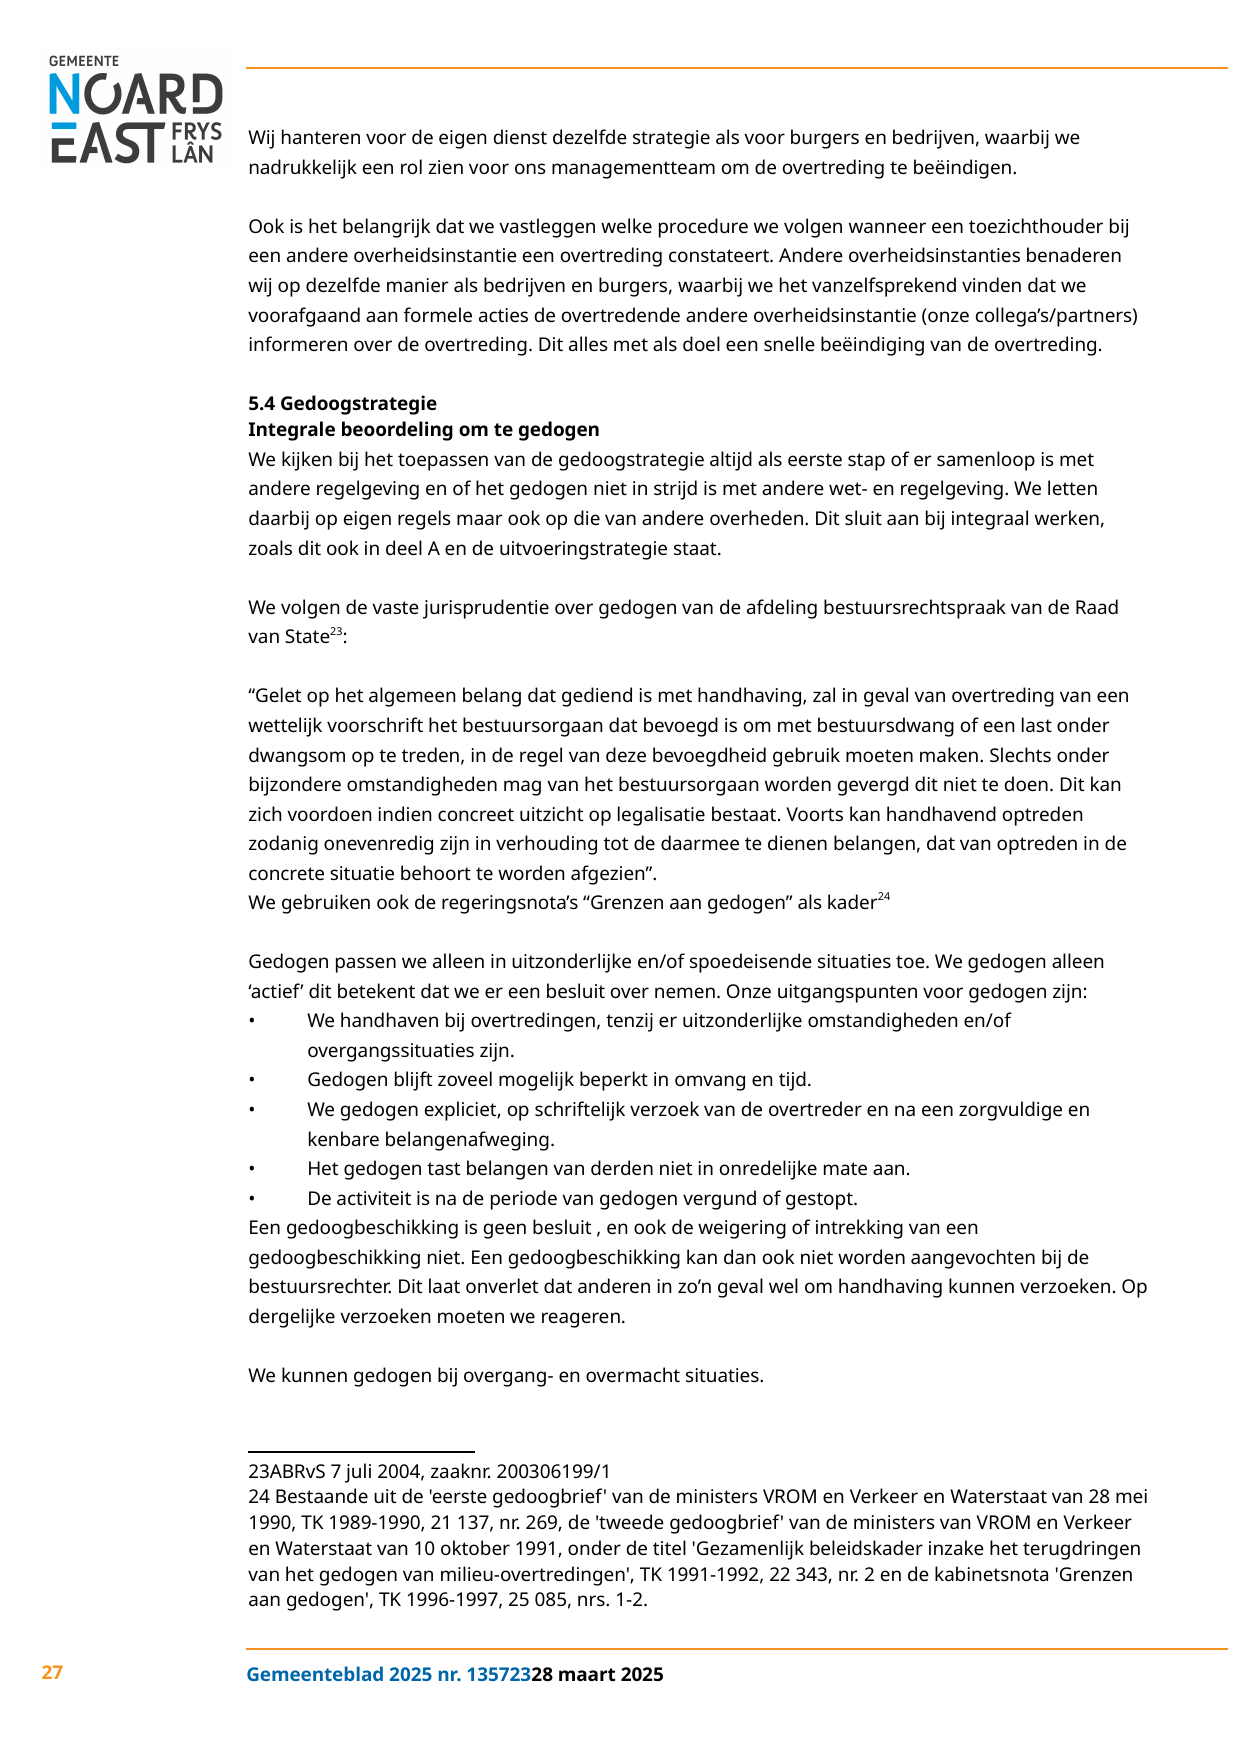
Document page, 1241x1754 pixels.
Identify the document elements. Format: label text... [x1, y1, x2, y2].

text We gebruiken ook de regeringsnota’s “Grenzen aan gedogen” als kader [248, 889, 1152, 915]
picture [41, 47, 231, 172]
text Bestaande uit de 'eerste gedoogbrief' van de ministers VROM en Verkeer en Waterstaat van 28 mei 1990, TK 1989-1990, 21 137, nr. 269, de 'tweede gedoogbrief' van de ministers van VROM en Verkeer en Waterstaat van 10 oktober 1991, onder de titel 'Gezamenlijk beleidskader inzake het terugdringen van het gedogen van milieu-overtredingen', TK 1991-1992, 22 343, nr. 2 en de kabinetsnota 'Grenzen aan gedogen', TK 1996-1997, 25 085, nrs. 1-2. [248, 1483, 1152, 1612]
list De activiteit is na de periode van gedogen vergund of gestopt. [248, 1185, 1152, 1211]
text We kunnen gedogen bij overgang- en overmacht situaties. [248, 1362, 1152, 1388]
text ABRvS 7 juli 2004, zaaknr. 200306199/1 [248, 1458, 1152, 1483]
text 5.4 Gedoogstrategie [248, 391, 1152, 416]
list Het gedogen tast belangen van derden niet in onredelijke mate aan. [248, 1155, 1152, 1181]
text Integrale beoordeling om te gedogen [248, 416, 1152, 442]
text We volgen de vaste jurisprudentie over gedogen van de afdeling bestuursrechtspraak van de Raad van State: [248, 594, 1152, 649]
text Wij hanteren voor de eigen dienst dezelfde strategie als voor burgers en bedrijven, waarbij we nadrukkelijk een rol zien voor ons managementteam om de overtreding te beëindigen. [248, 124, 1152, 180]
list Gedogen blijft zoveel mogelijk beperkt in omvang en tijd. [248, 1067, 1152, 1092]
text Een gedoogbeschikking is geen besluit , en ook de weigering of intrekking van een gedoogbeschikking niet. Een gedoogbeschikking kan dan ook niet worden aangevochten bij de bestuursrechter. Dit laat onverlet dat anderen in zo’n geval wel om handhaving kunnen verzoeken. Op dergelijke verzoeken moeten we reageren. [248, 1214, 1152, 1329]
text We kijken bij het toepassen van de gedoogstrategie altijd als eerste stap of er samenloop is met andere regelgeving en of het gedogen niet in strijd is met andere wet- en regelgeving. We letten daarbij op eigen regels maar ook op die van andere overheden. Dit sluit aan bij integraal werken, zoals dit ook in deel A en de uitvoeringstrategie staat. [248, 446, 1152, 560]
list We gedogen expliciet, op schriftelijk verzoek van de overtreder en na een zorgvuldige en kenbare belangenafweging. [248, 1096, 1152, 1152]
list We handhaven bij overtredingen, tenzij er uitzonderlijke omstandigheden en/of overgangssituaties zijn. [248, 1007, 1152, 1063]
table_header “Gelet op het algemeen belang dat gediend is met handhaving, zal in geval van overtreding van een wettelijk voorschrift het bestuursorgaan dat bevoegd is om met bestuursdwang of een last onder dwangsom op te treden, in de regel van deze bevoegdheid gebruik moeten maken. Slechts onder bijzondere omstandigheden mag van het bestuursorgaan worden gevergd dit niet te doen. Dit kan zich voordoen indien concreet uitzicht op legalisatie bestaat. Voorts kan handhavend optreden zodanig onevenredig zijn in verhouding tot de daarmee te dienen belangen, dat van optreden in de concrete situatie behoort te worden afgezien”. [248, 683, 1152, 886]
text Ook is het belangrijk dat we vastleggen welke procedure we volgen wanneer een toezichthouder bij een andere overheidsinstantie een overtreding constateert. Andere overheidsinstanties benaderen wij op dezelfde manier als bedrijven en burgers, waarbij we het vanzelfsprekend vinden dat we voorafgaand aan formele acties de overtredende andere overheidsinstantie (onze collega’s/partners) informeren over de overtreding. Dit alles met als doel een snelle beëindiging van de overtreding. [248, 213, 1152, 357]
text Gedogen passen we alleen in uitzonderlijke en/of spoedeisende situaties toe. We gedogen alleen ‘actief’ dit betekent dat we er een besluit over nemen. Onze uitgangspunten voor gedogen zijn: [248, 948, 1152, 1004]
